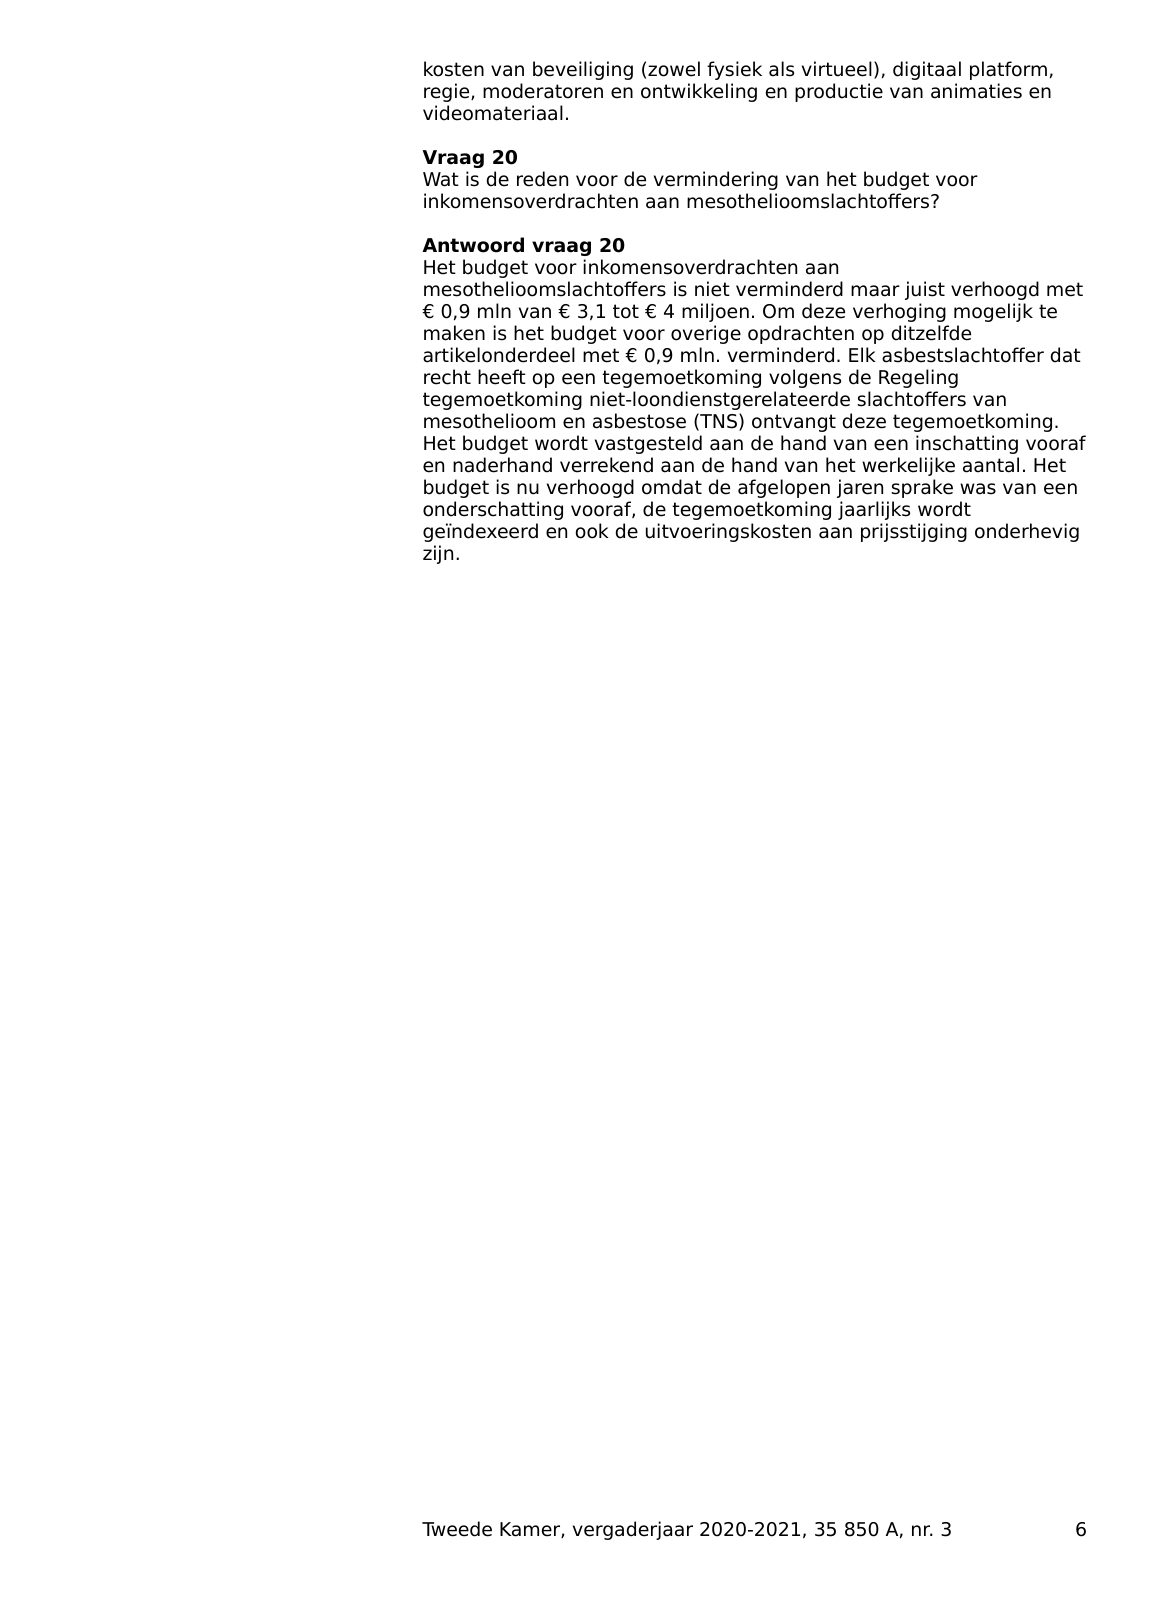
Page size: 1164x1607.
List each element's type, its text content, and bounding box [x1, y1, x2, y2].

text Antwoord vraag 20 [422, 235, 1087, 257]
text kosten van beveiliging (zowel fysiek als virtueel), digitaal platform, regie, moderatoren en ontwikkeling en productie van animaties en videomateriaal. [422, 59, 1087, 125]
text Het budget voor inkomensoverdrachten aan mesothelioomslachtoffers is niet verminderd maar juist verhoogd met € 0,9 mln van € 3,1 tot € 4 miljoen. Om deze verhoging mogelijk te maken is het budget voor overige opdrachten op ditzelfde artikelonderdeel met € 0,9 mln. verminderd. Elk asbestslachtoffer dat recht heeft op een tegemoetkoming volgens de Regeling tegemoetkoming niet-loondienstgerelateerde slachtoffers van mesothelioom en asbestose (TNS) ontvangt deze tegemoetkoming. Het budget wordt vastgesteld aan de hand van een inschatting vooraf en naderhand verrekend aan de hand van het werkelijke aantal. Het budget is nu verhoogd omdat de afgelopen jaren sprake was van een onderschatting vooraf, de tegemoetkoming jaarlijks wordt geïndexeerd en ook de uitvoeringskosten aan prijsstijging onderhevig zijn. [422, 257, 1087, 565]
text Wat is de reden voor de vermindering van het budget voor inkomensoverdrachten aan mesothelioomslachtoffers? [422, 169, 1087, 213]
text Vraag 20 [422, 147, 1087, 169]
